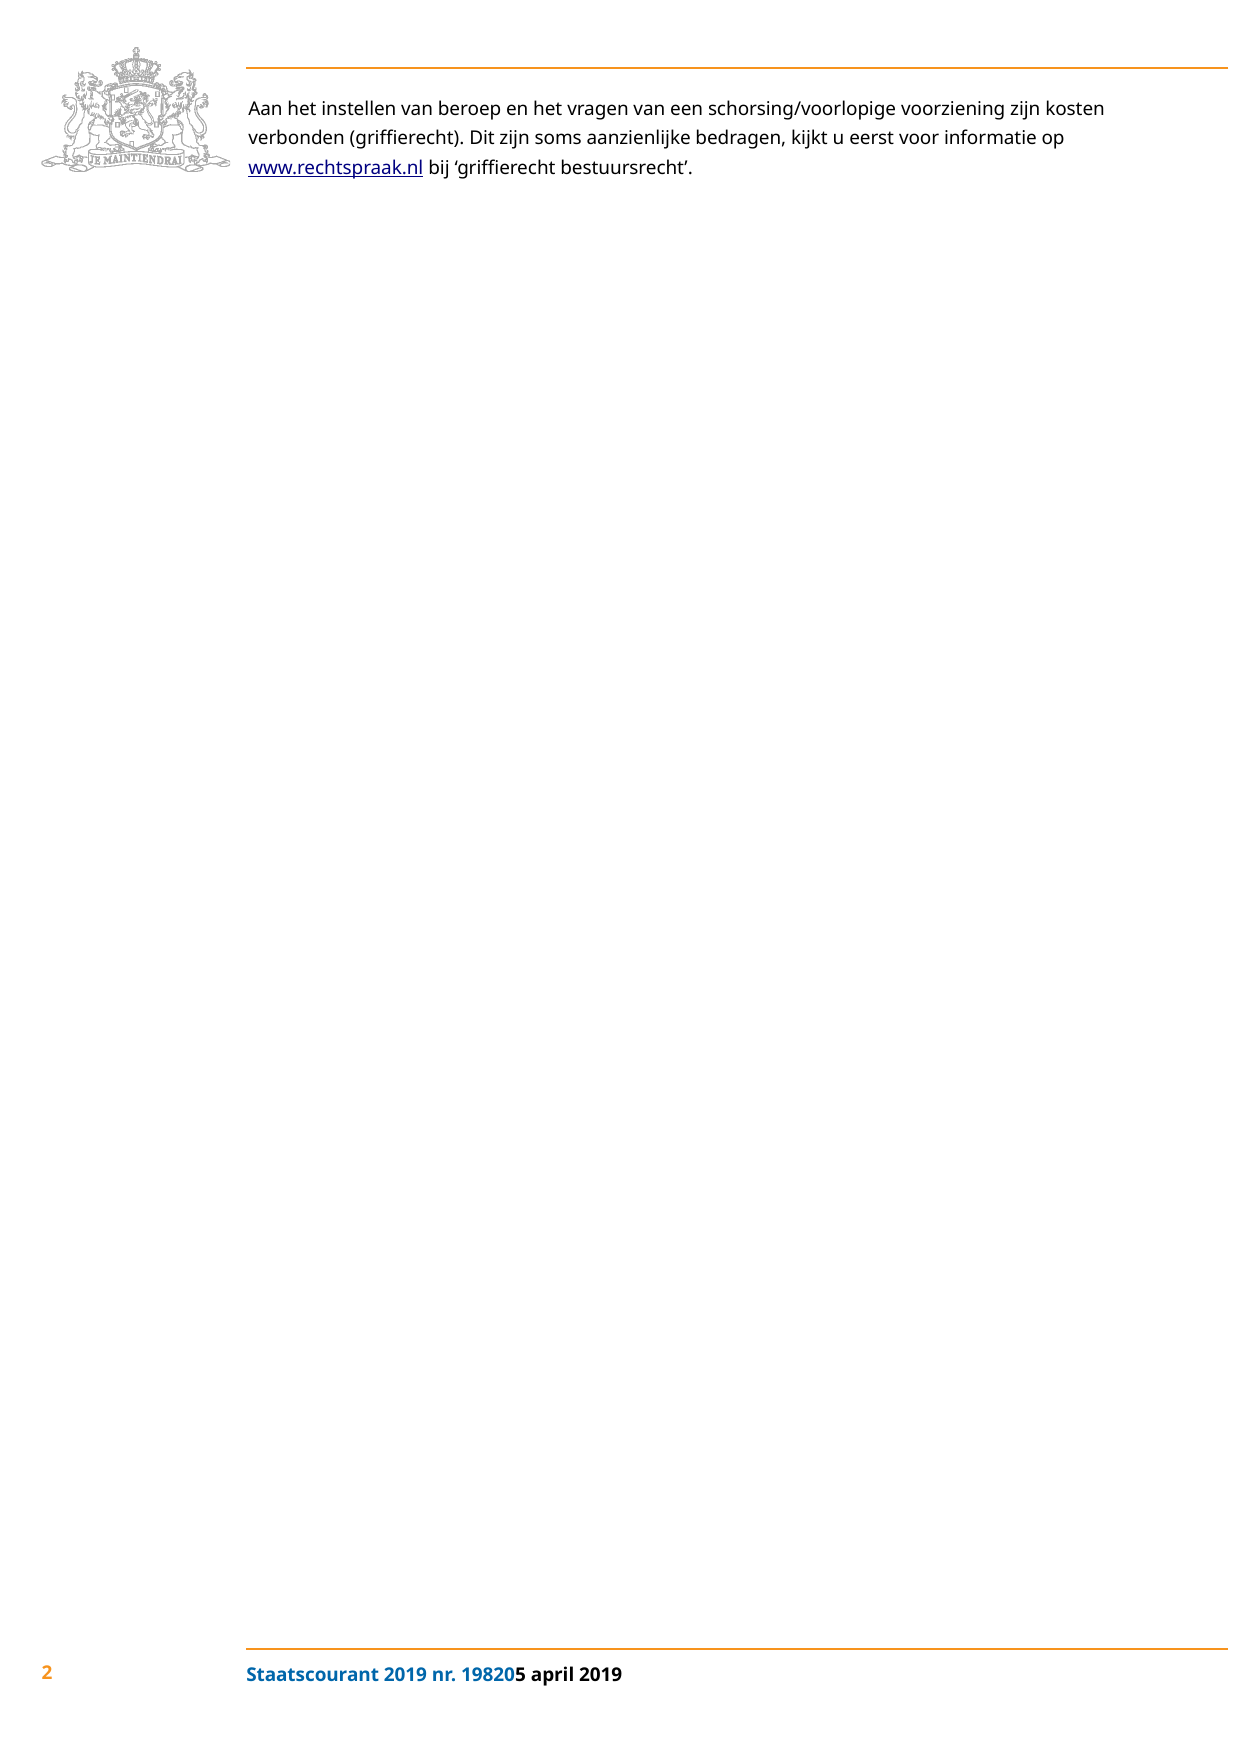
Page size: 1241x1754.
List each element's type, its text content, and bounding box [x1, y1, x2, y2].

text Aan het instellen van beroep en het vragen van een schorsing/voorlopige voorziening zijn kosten verbonden (griffierecht). Dit zijn soms aanzienlijke bedragen, kijkt u eerst voor informatie op www.rechtspraak.nl bij ‘griffierecht bestuursrecht’. [248, 95, 1152, 180]
picture [41, 47, 231, 172]
